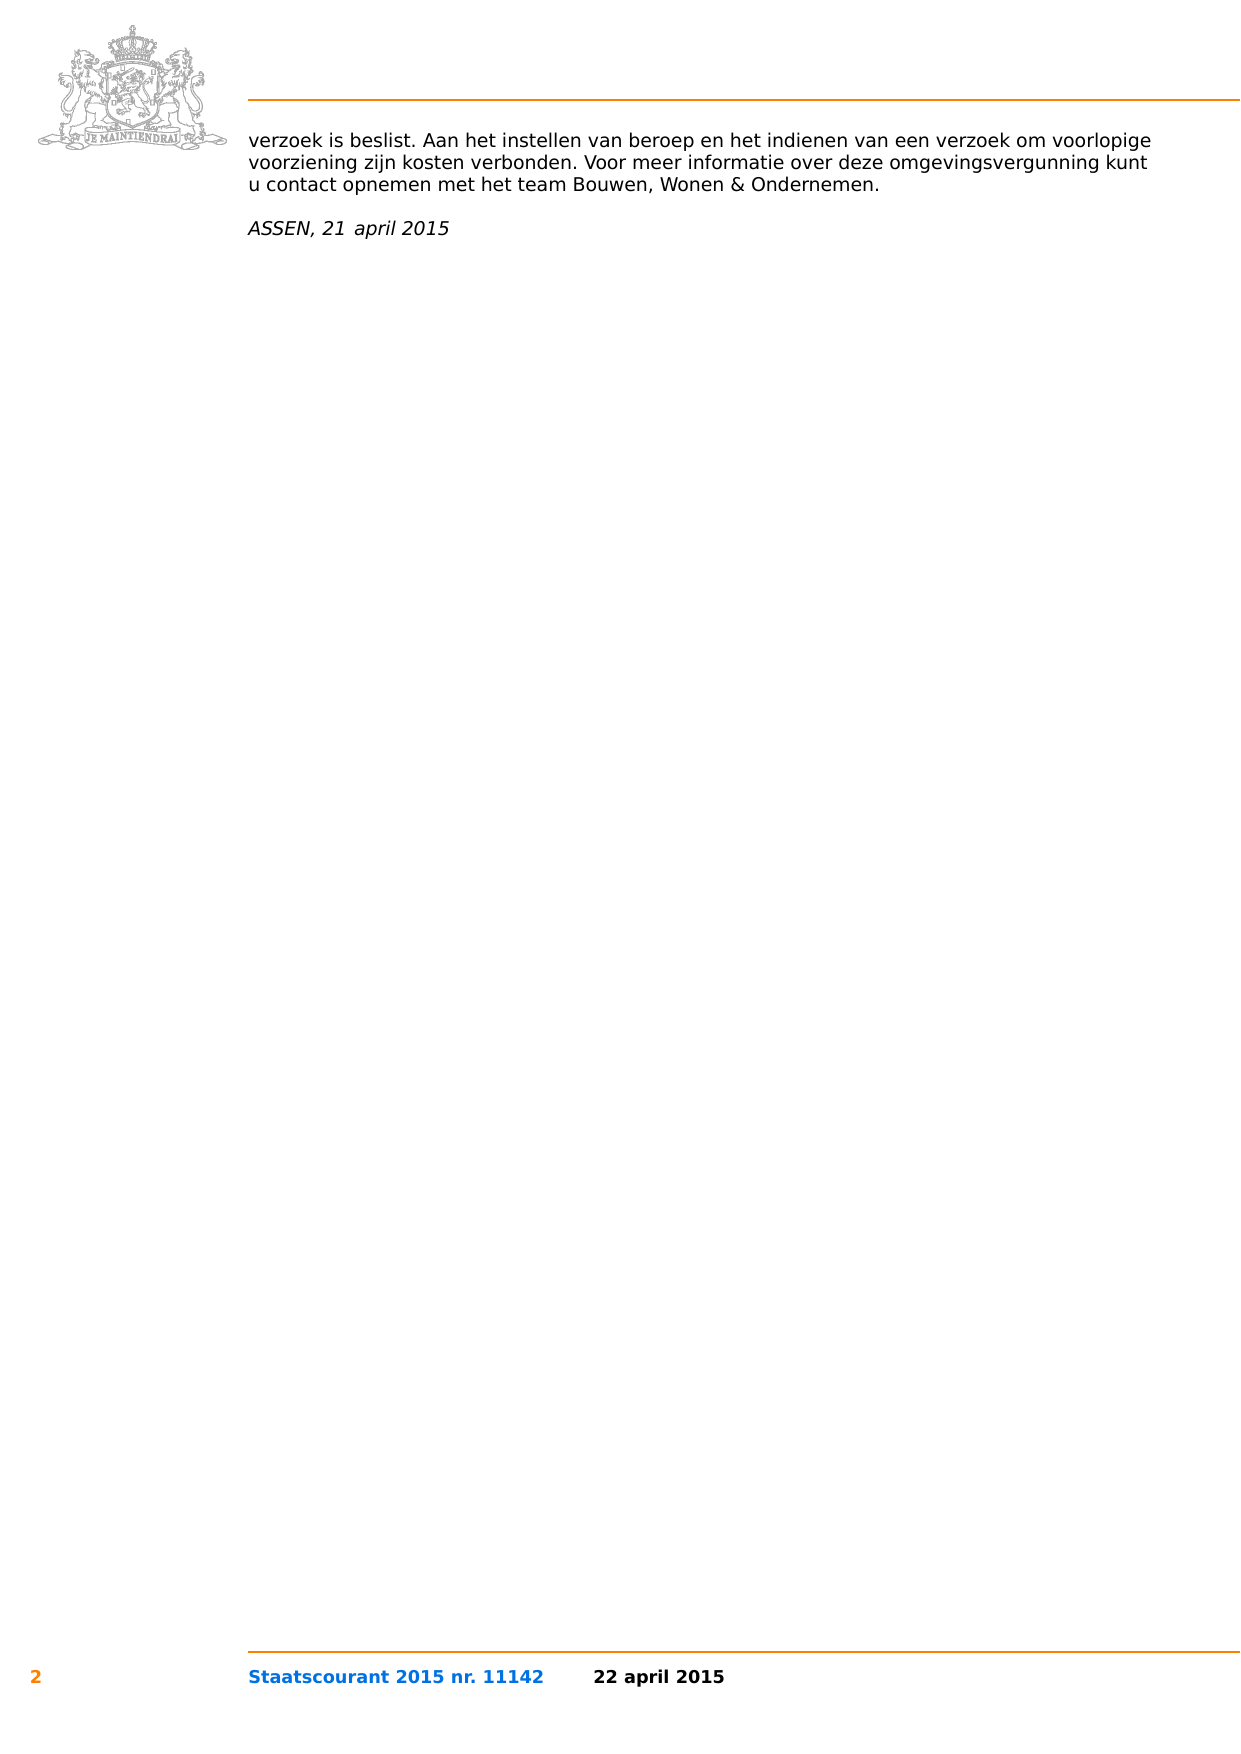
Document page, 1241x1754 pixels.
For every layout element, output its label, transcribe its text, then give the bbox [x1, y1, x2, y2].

text verzoek is beslist. Aan het instellen van beroep en het indienen van een verzoek om voorlopige voorziening zijn kosten verbonden. Voor meer informatie over deze omgevingsvergunning kunt u contact opnemen met het team Bouwen, Wonen & Ondernemen. [248, 130, 1163, 196]
text ASSEN, 21 april 2015 [248, 218, 1163, 240]
picture [38, 25, 227, 150]
